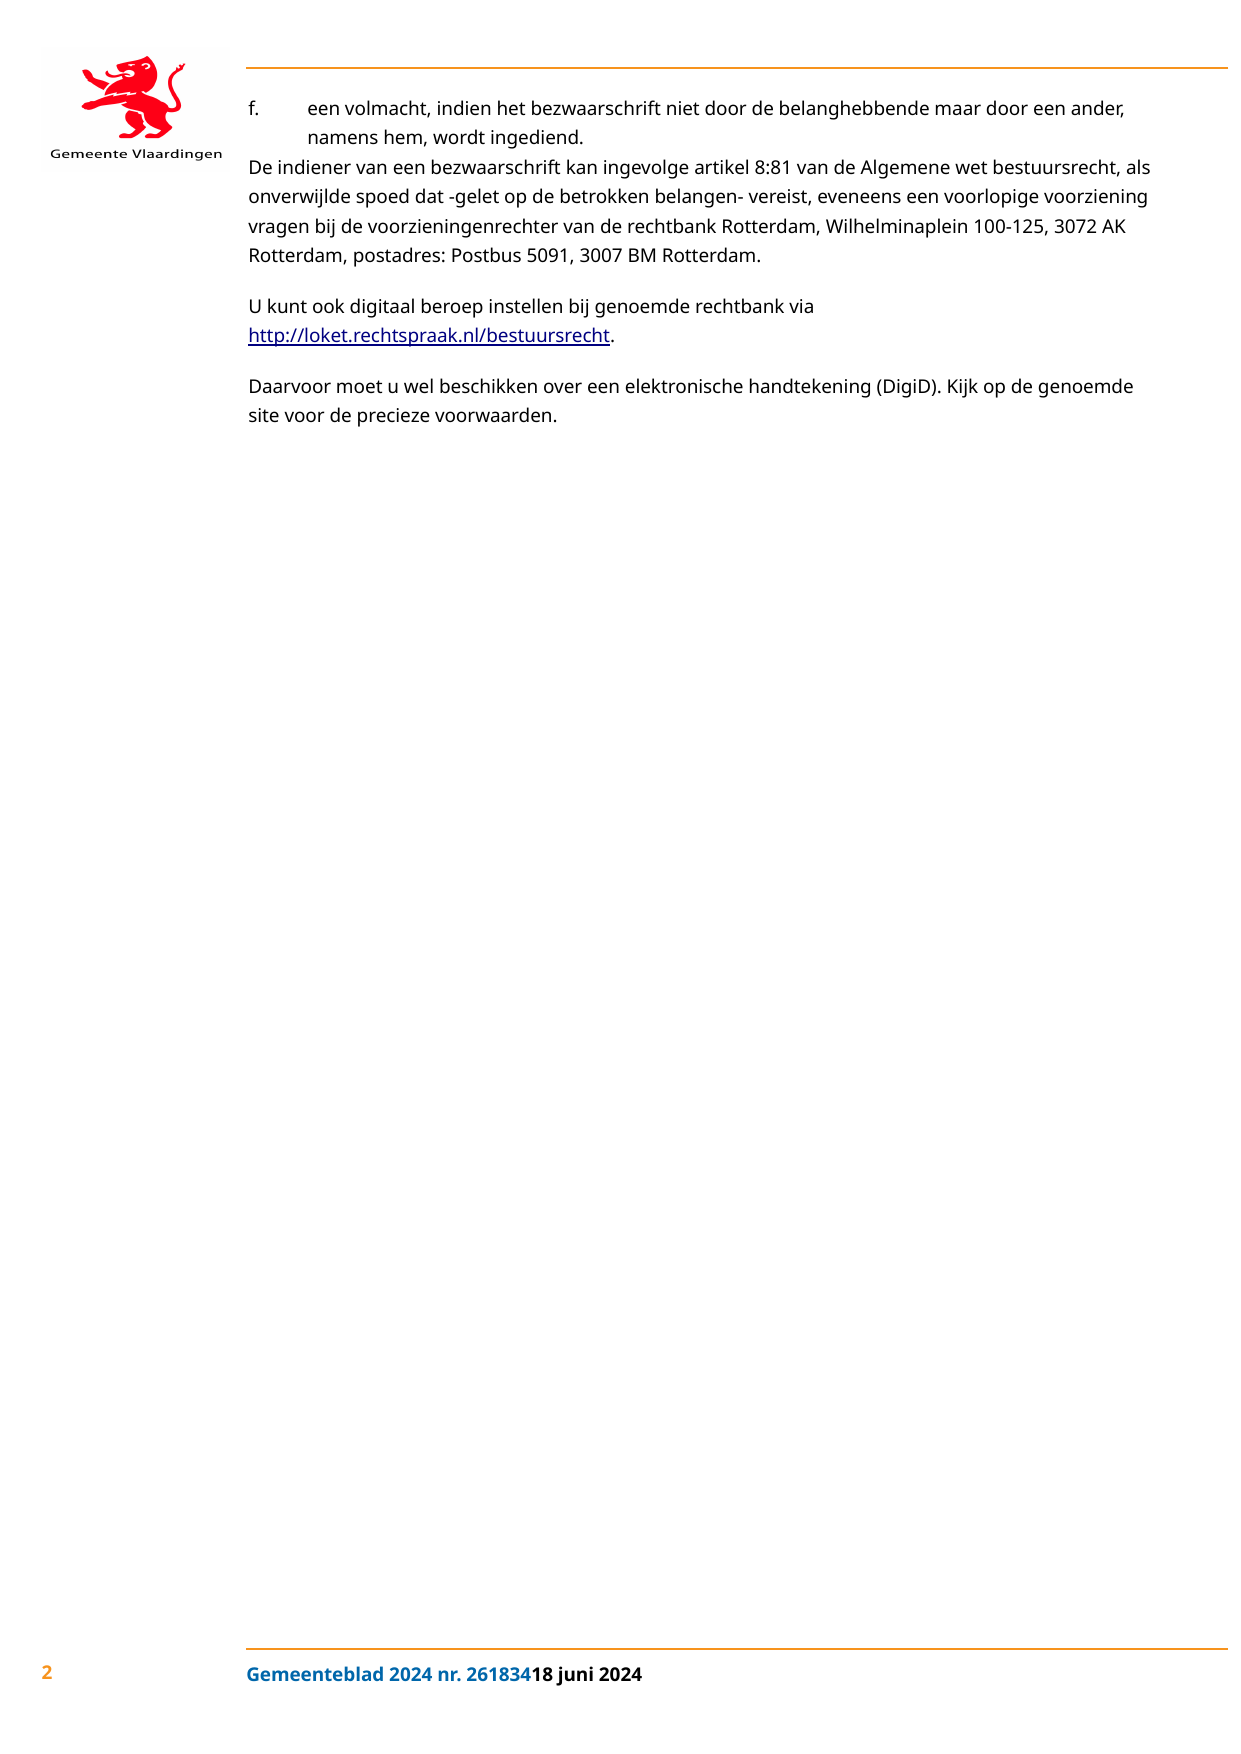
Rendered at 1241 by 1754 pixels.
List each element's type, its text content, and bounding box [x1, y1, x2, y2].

text Daarvoor moet u wel beschikken over een elektronische handtekening (DigiD). Kijk op de genoemde site voor de precieze voorwaarden. [248, 373, 1152, 428]
list een volmacht, indien het bezwaarschrift niet door de belanghebbende maar door een ander, namens hem, wordt ingediend. [248, 95, 1152, 150]
picture [41, 47, 231, 172]
text U kunt ook digitaal beroep instellen bij genoemde rechtbank via http://loket.rechtspraak.nl/bestuursrecht. [248, 293, 1152, 348]
text De indiener van een bezwaarschrift kan ingevolge artikel 8:81 van de Algemene wet bestuursrecht, als onverwijlde spoed dat -gelet op de betrokken belangen- vereist, eveneens een voorlopige voorziening vragen bij de voorzieningenrechter van de rechtbank Rotterdam, Wilhelminaplein 100-125, 3072 AK Rotterdam, postadres: Postbus 5091, 3007 BM Rotterdam. [248, 154, 1152, 268]
